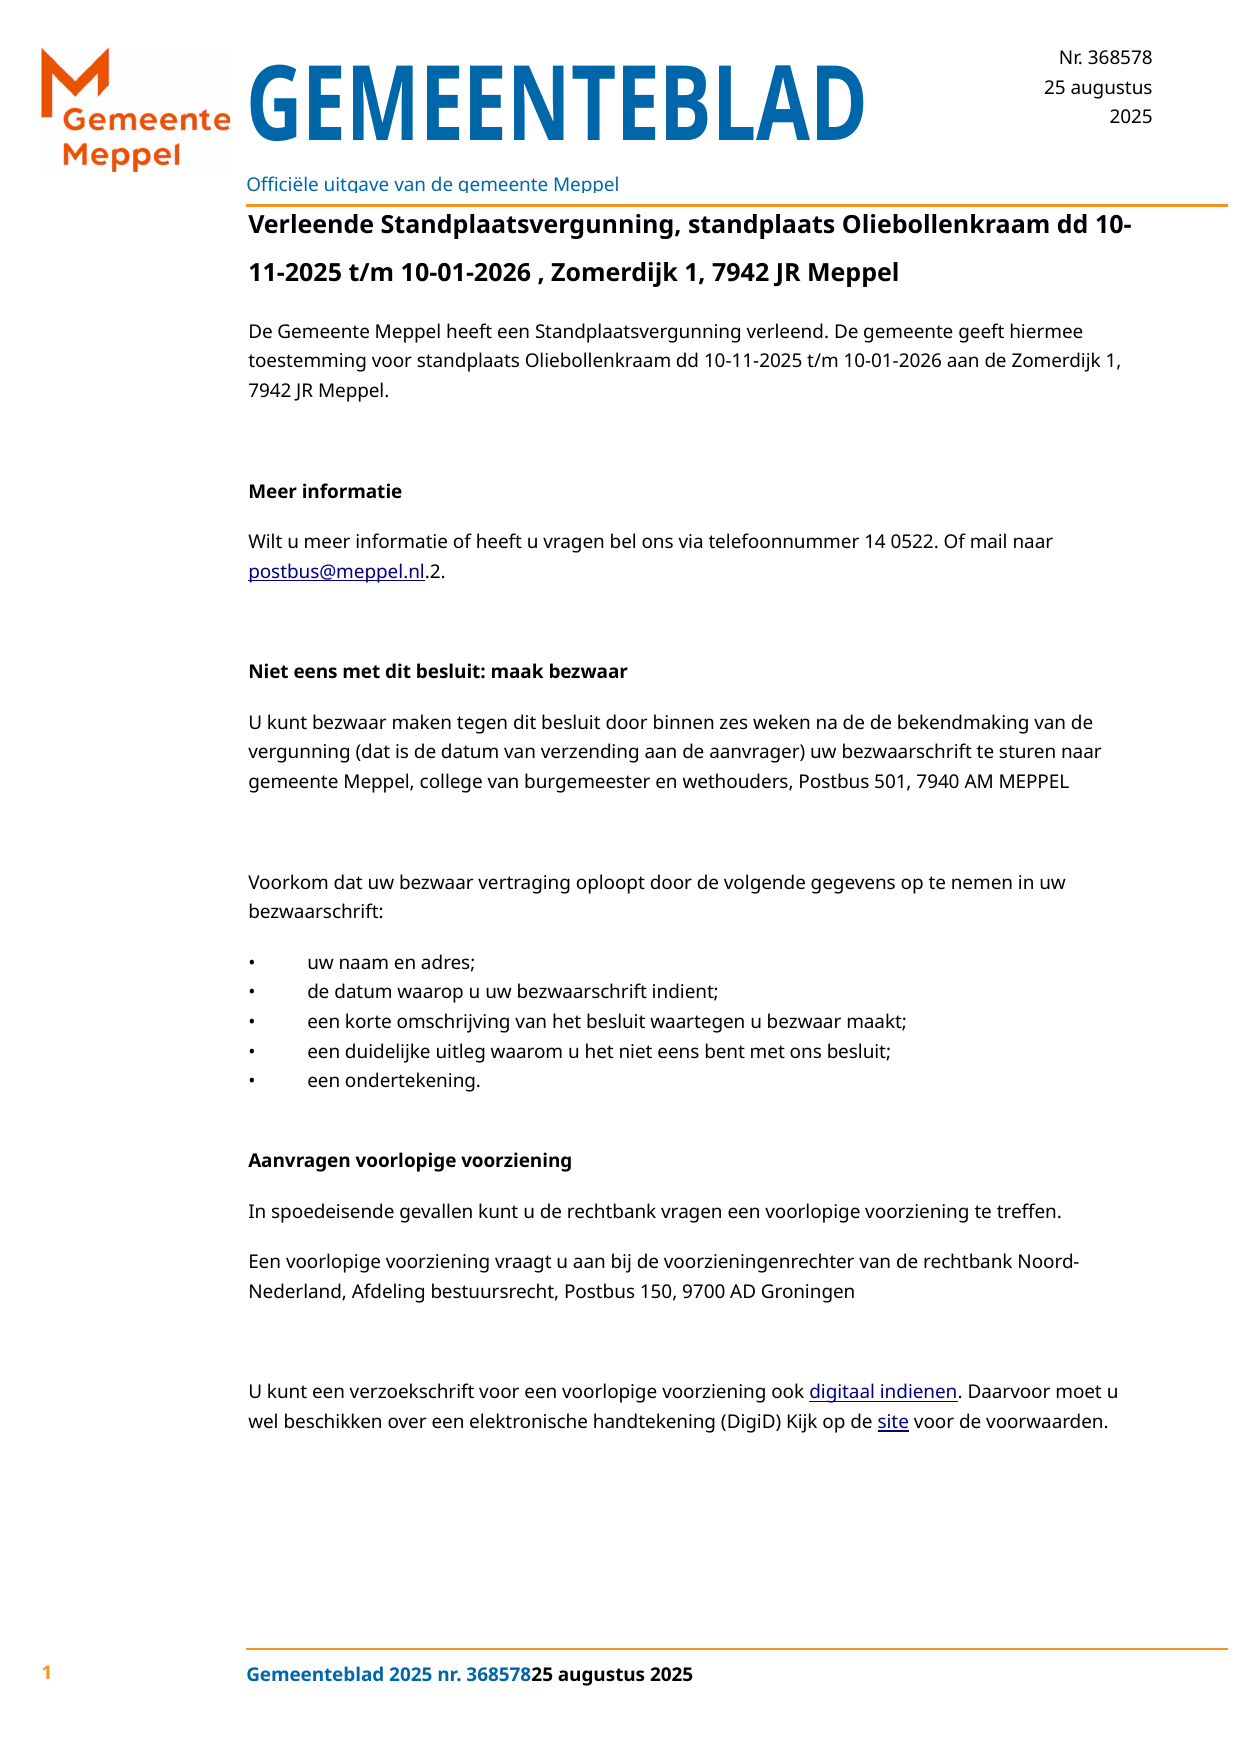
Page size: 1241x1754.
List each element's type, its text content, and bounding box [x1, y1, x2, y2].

list een ondertekening. [248, 1067, 1152, 1093]
text Niet eens met dit besluit: maak bezwaar [248, 659, 1152, 684]
text U kunt een verzoekschrift voor een voorlopige voorziening ook digitaal indienen. Daarvoor moet u wel beschikken over een elektronische handtekening (DigiD) Kijk op de site voor de voorwaarden. [248, 1379, 1152, 1434]
list een duidelijke uitleg waarom u het niet eens bent met ons besluit; [248, 1038, 1152, 1064]
picture [41, 47, 231, 172]
text Verleende Standplaatsvergunning, standplaats Oliebollenkraam dd 10-11-2025 t/m 10-01-2026 , Zomerdijk 1, 7942 JR Meppel [248, 207, 1152, 288]
text Voorkom dat uw bezwaar vertraging oploopt door de volgende gegevens op te nemen in uw bezwaarschrift: [248, 869, 1152, 924]
list een korte omschrijving van het besluit waartegen u bezwaar maakt; [248, 1008, 1152, 1034]
text Aanvragen voorlopige voorziening [248, 1147, 1152, 1173]
text Meer informatie [248, 478, 1152, 504]
text U kunt bezwaar maken tegen dit besluit door binnen zes weken na de de bekendmaking van de vergunning (dat is de datum van verzending aan de aanvrager) uw bezwaarschrift te sturen naar gemeente Meppel, college van burgemeester en wethouders, Postbus 501, 7940 AM MEPPEL [248, 709, 1152, 794]
list uw naam en adres; [248, 949, 1152, 975]
text Wilt u meer informatie of heeft u vragen bel ons via telefoonnummer 14 0522. Of mail naar postbus@meppel.nl.2. [248, 528, 1152, 584]
text De Gemeente Meppel heeft een Standplaatsvergunning verleend. De gemeente geeft hiermee toestemming voor standplaats Oliebollenkraam dd 10-11-2025 t/m 10-01-2026 aan de Zomerdijk 1, 7942 JR Meppel. [248, 318, 1152, 403]
list de datum waarop u uw bezwaarschrift indient; [248, 979, 1152, 1004]
text Een voorlopige voorziening vraagt u aan bij de voorzieningenrechter van de rechtbank Noord-Nederland, Afdeling bestuursrecht, Postbus 150, 9700 AD Groningen [248, 1248, 1152, 1304]
text In spoedeisende gevallen kunt u de rechtbank vragen een voorlopige voorziening te treffen. [248, 1198, 1152, 1224]
